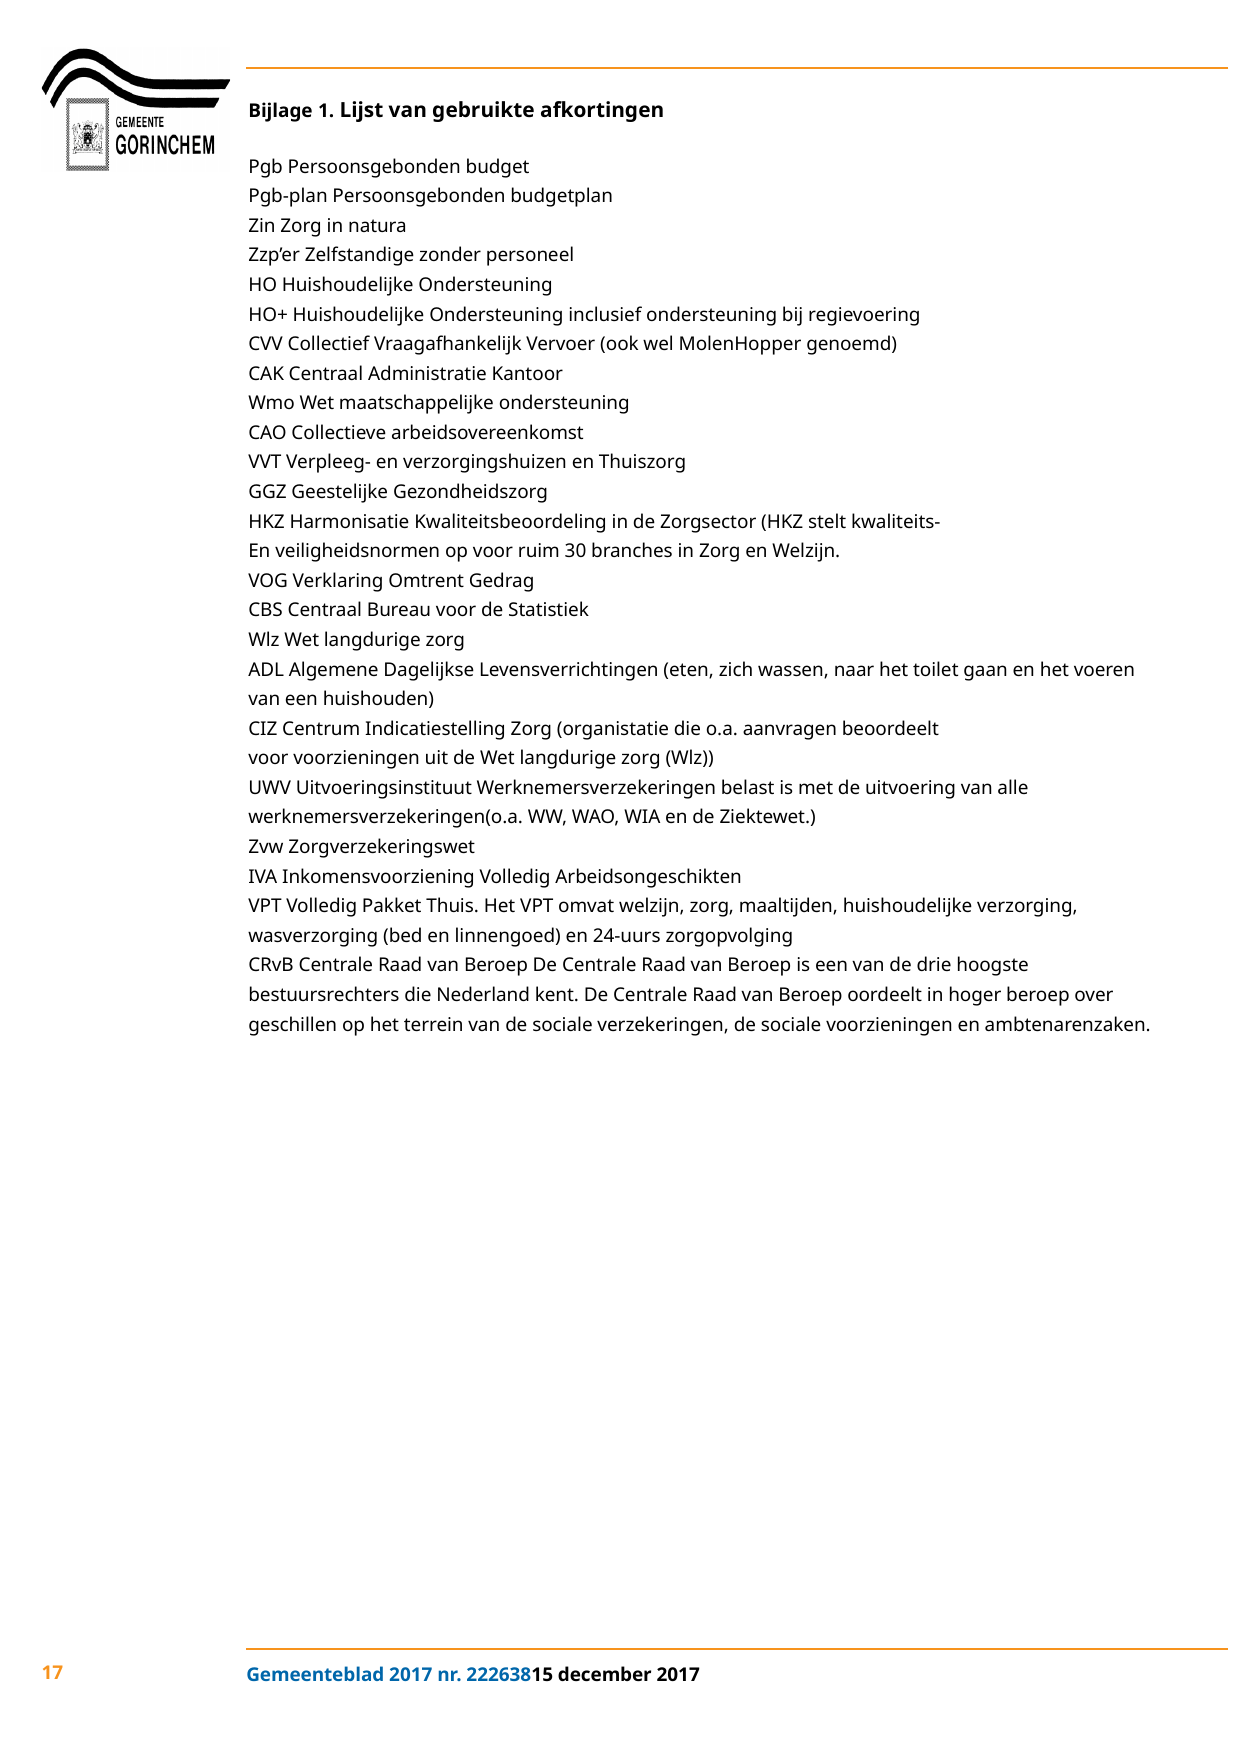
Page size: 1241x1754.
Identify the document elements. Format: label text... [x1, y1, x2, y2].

text UWV Uitvoeringsinstituut Werknemersverzekeringen belast is met de uitvoering van alle werknemersverzekeringen(o.a. WW, WAO, WIA en de Ziektewet.) [248, 774, 1152, 829]
text Bijlage 1. Lijst van gebruikte afkortingen [248, 95, 1152, 123]
text GGZ Geestelijke Gezondheidszorg [248, 478, 1152, 504]
text voor voorzieningen uit de Wet langdurige zorg (Wlz)) [248, 744, 1152, 770]
text HO+ Huishoudelijke Ondersteuning inclusief ondersteuning bij regievoering [248, 301, 1152, 327]
text VVT Verpleeg- en verzorgingshuizen en Thuiszorg [248, 449, 1152, 474]
text VOG Verklaring Omtrent Gedrag [248, 567, 1152, 593]
text CIZ Centrum Indicatiestelling Zorg (organistatie die o.a. aanvragen beoordeelt [248, 715, 1152, 741]
text CAK Centraal Administratie Kantoor [248, 360, 1152, 386]
text En veiligheidsnormen op voor ruim 30 branches in Zorg en Welzijn. [248, 537, 1152, 563]
text Zzp’er Zelfstandige zonder personeel [248, 242, 1152, 267]
text Zin Zorg in natura [248, 212, 1152, 238]
text ADL Algemene Dagelijkse Levensverrichtingen (eten, zich wassen, naar het toilet gaan en het voeren van een huishouden) [248, 656, 1152, 711]
text HO Huishoudelijke Ondersteuning [248, 271, 1152, 297]
text CBS Centraal Bureau voor de Statistiek [248, 597, 1152, 622]
text Zvw Zorgverzekeringswet [248, 833, 1152, 859]
text Wmo Wet maatschappelijke ondersteuning [248, 389, 1152, 415]
text HKZ Harmonisatie Kwaliteitsbeoordeling in de Zorgsector (HKZ stelt kwaliteits- [248, 508, 1152, 534]
text CAO Collectieve arbeidsovereenkomst [248, 419, 1152, 445]
text VPT Volledig Pakket Thuis. Het VPT omvat welzijn, zorg, maaltijden, huishoudelijke verzorging, wasverzorging (bed en linnengoed) en 24-uurs zorgopvolging [248, 892, 1152, 948]
text CVV Collectief Vraagafhankelijk Vervoer (ook wel MolenHopper genoemd) [248, 330, 1152, 356]
text Pgb Persoonsgebonden budget [248, 153, 1152, 179]
text IVA Inkomensvoorziening Volledig Arbeidsongeschikten [248, 863, 1152, 889]
text Wlz Wet langdurige zorg [248, 626, 1152, 652]
text CRvB Centrale Raad van Beroep De Centrale Raad van Beroep is een van de drie hoogste bestuursrechters die Nederland kent. De Centrale Raad van Beroep oordeelt in hoger beroep over geschillen op het terrein van de sociale verzekeringen, de sociale voorzieningen en ambtenarenzaken. [248, 952, 1152, 1037]
picture [41, 47, 231, 172]
text Pgb-plan Persoonsgebonden budgetplan [248, 182, 1152, 208]
